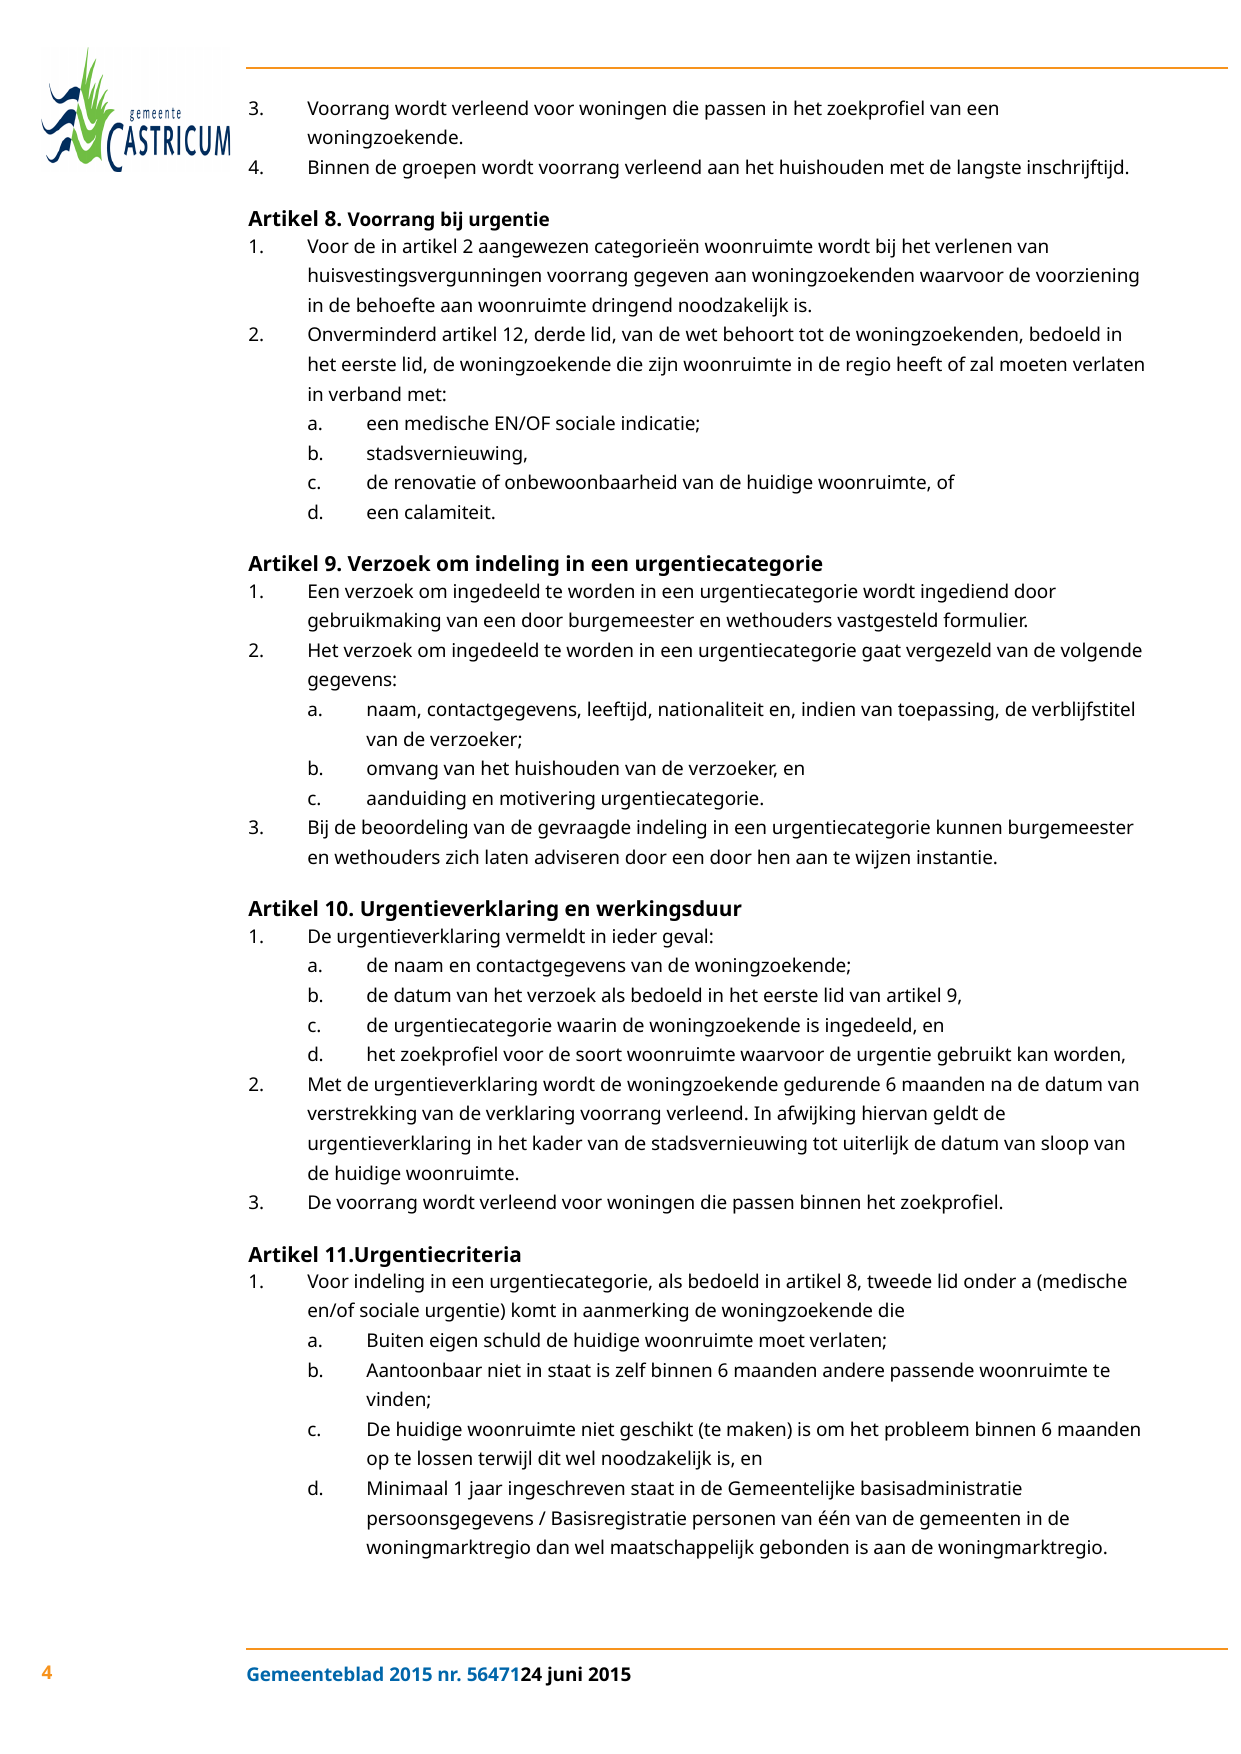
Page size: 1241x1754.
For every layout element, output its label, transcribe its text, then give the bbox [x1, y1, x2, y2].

list de datum van het verzoek als bedoeld in het eerste lid van artikel 9, [307, 982, 1152, 1008]
text Artikel 9. Verzoek om indeling in een urgentiecategorie [248, 549, 1152, 578]
list de urgentiecategorie waarin de woningzoekende is ingedeeld, en [307, 1012, 1152, 1037]
list de renovatie of onbewoonbaarheid van de huidige woonruimte, of [307, 469, 1152, 495]
list Met de urgentieverklaring wordt de woningzoekende gedurende 6 maanden na de datum van verstrekking van de verklaring voorrang verleend. In afwijking hiervan geldt de urgentieverklaring in het kader van de stadsvernieuwing tot uiterlijk de datum van sloop van de huidige woonruimte. [248, 1071, 1152, 1185]
list naam, contactgegevens, leeftijd, nationaliteit en, indien van toepassing, de verblijfstitel van de verzoeker; [307, 696, 1152, 752]
list Voor indeling in een urgentiecategorie, als bedoeld in artikel 8, tweede lid onder a (medische en/of sociale urgentie) komt in aanmerking de woningzoekende die [248, 1268, 1152, 1323]
text Artikel 11.Urgentiecriteria [248, 1240, 1152, 1268]
list Voor de in artikel 2 aangewezen categorieën woonruimte wordt bij het verlenen van huisvestingsvergunningen voorrang gegeven aan woningzoekenden waarvoor de voorziening in de behoefte aan woonruimte dringend noodzakelijk is. [248, 233, 1152, 318]
list De urgentieverklaring vermeldt in ieder geval: [248, 923, 1152, 949]
list Minimaal 1 jaar ingeschreven staat in de Gemeentelijke basisadministratie persoonsgegevens / Basisregistratie personen van één van de gemeenten in de woningmarktregio dan wel maatschappelijk gebonden is aan de woningmarktregio. [307, 1475, 1152, 1560]
list het zoekprofiel voor de soort woonruimte waarvoor de urgentie gebruikt kan worden, [307, 1041, 1152, 1067]
list Het verzoek om ingedeeld te worden in een urgentiecategorie gaat vergezeld van de volgende gegevens: [248, 637, 1152, 692]
text Artikel 8. Voorrang bij urgentie [248, 204, 1152, 233]
list De huidige woonruimte niet geschikt (te maken) is om het probleem binnen 6 maanden op te lossen terwijl dit wel noodzakelijk is, en [307, 1416, 1152, 1471]
list stadsvernieuwing, [307, 440, 1152, 466]
text Artikel 10. Urgentieverklaring en werkingsduur [248, 894, 1152, 923]
list Een verzoek om ingedeeld te worden in een urgentiecategorie wordt ingediend door gebruikmaking van een door burgemeester en wethouders vastgesteld formulier. [248, 578, 1152, 633]
list omvang van het huishouden van de verzoeker, en [307, 755, 1152, 781]
list een calamiteit. [307, 499, 1152, 525]
list De voorrang wordt verleend voor woningen die passen binnen het zoekprofiel. [248, 1189, 1152, 1215]
list Aantoonbaar niet in staat is zelf binnen 6 maanden andere passende woonruimte te vinden; [307, 1357, 1152, 1412]
list Voorrang wordt verleend voor woningen die passen in het zoekprofiel van een woningzoekende. [248, 95, 1152, 150]
picture [41, 47, 231, 172]
list aanduiding en motivering urgentiecategorie. [307, 785, 1152, 811]
list Onverminderd artikel 12, derde lid, van de wet behoort tot de woningzoekenden, bedoeld in het eerste lid, de woningzoekende die zijn woonruimte in de regio heeft of zal moeten verlaten in verband met: [248, 322, 1152, 406]
list Buiten eigen schuld de huidige woonruimte moet verlaten; [307, 1327, 1152, 1353]
list de naam en contactgegevens van de woningzoekende; [307, 953, 1152, 978]
list een medische EN/OF sociale indicatie; [307, 410, 1152, 436]
list Binnen de groepen wordt voorrang verleend aan het huishouden met de langste inschrijftijd. [248, 154, 1152, 180]
list Bij de beoordeling van de gevraagde indeling in een urgentiecategorie kunnen burgemeester en wethouders zich laten adviseren door een door hen aan te wijzen instantie. [248, 814, 1152, 870]
